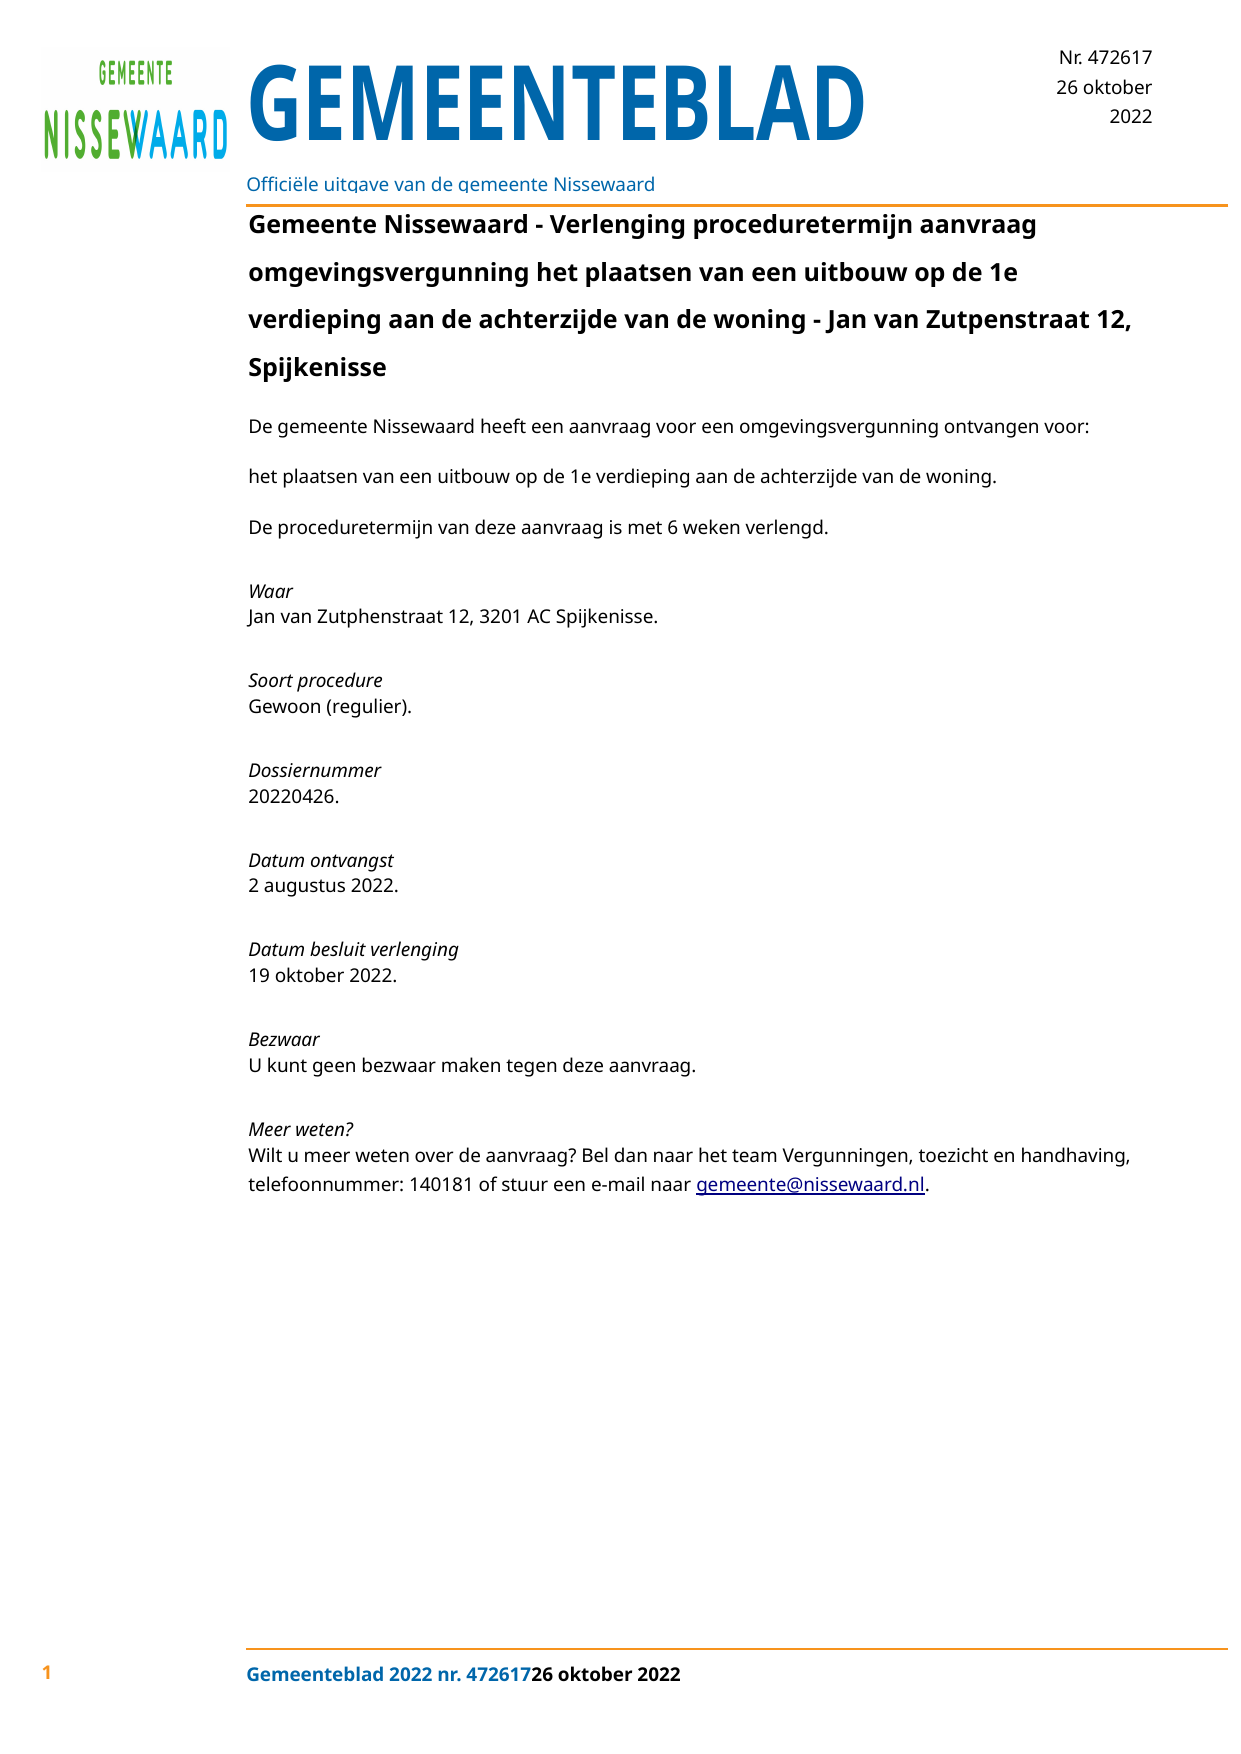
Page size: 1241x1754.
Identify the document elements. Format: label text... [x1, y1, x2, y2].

text 19 oktober 2022. [248, 962, 1152, 988]
text Meer weten? [248, 1116, 1152, 1142]
text De proceduretermijn van deze aanvraag is met 6 weken verlengd. [248, 514, 1152, 540]
text Waar [248, 578, 1152, 604]
text 20220426. [248, 783, 1152, 809]
text Dossiernummer [248, 757, 1152, 783]
text Datum ontvangst [248, 847, 1152, 873]
text Gewoon (regulier). [248, 693, 1152, 719]
text 2 augustus 2022. [248, 873, 1152, 898]
text Jan van Zutphenstraat 12, 3201 AC Spijkenisse. [248, 604, 1152, 629]
text Datum besluit verlenging [248, 937, 1152, 962]
text Gemeente Nissewaard - Verlenging proceduretermijn aanvraag omgevingsvergunning het plaatsen van een uitbouw op de 1e verdieping aan de achterzijde van de woning - Jan van Zutpenstraat 12, Spijkenisse [248, 207, 1152, 384]
text De gemeente Nissewaard heeft een aanvraag voor een omgevingsvergunning ontvangen voor: [248, 413, 1152, 439]
text Soort procedure [248, 668, 1152, 693]
text U kunt geen bezwaar maken tegen deze aanvraag. [248, 1052, 1152, 1078]
text het plaatsen van een uitbouw op de 1e verdieping aan de achterzijde van de woning. [248, 463, 1152, 489]
text Bezwaar [248, 1026, 1152, 1052]
text Wilt u meer weten over de aanvraag? Bel dan naar het team Vergunningen, toezicht en handhaving, telefoonnummer: 140181 of stuur een e-mail naar gemeente@nissewaard.nl. [248, 1142, 1152, 1197]
picture [41, 47, 231, 172]
